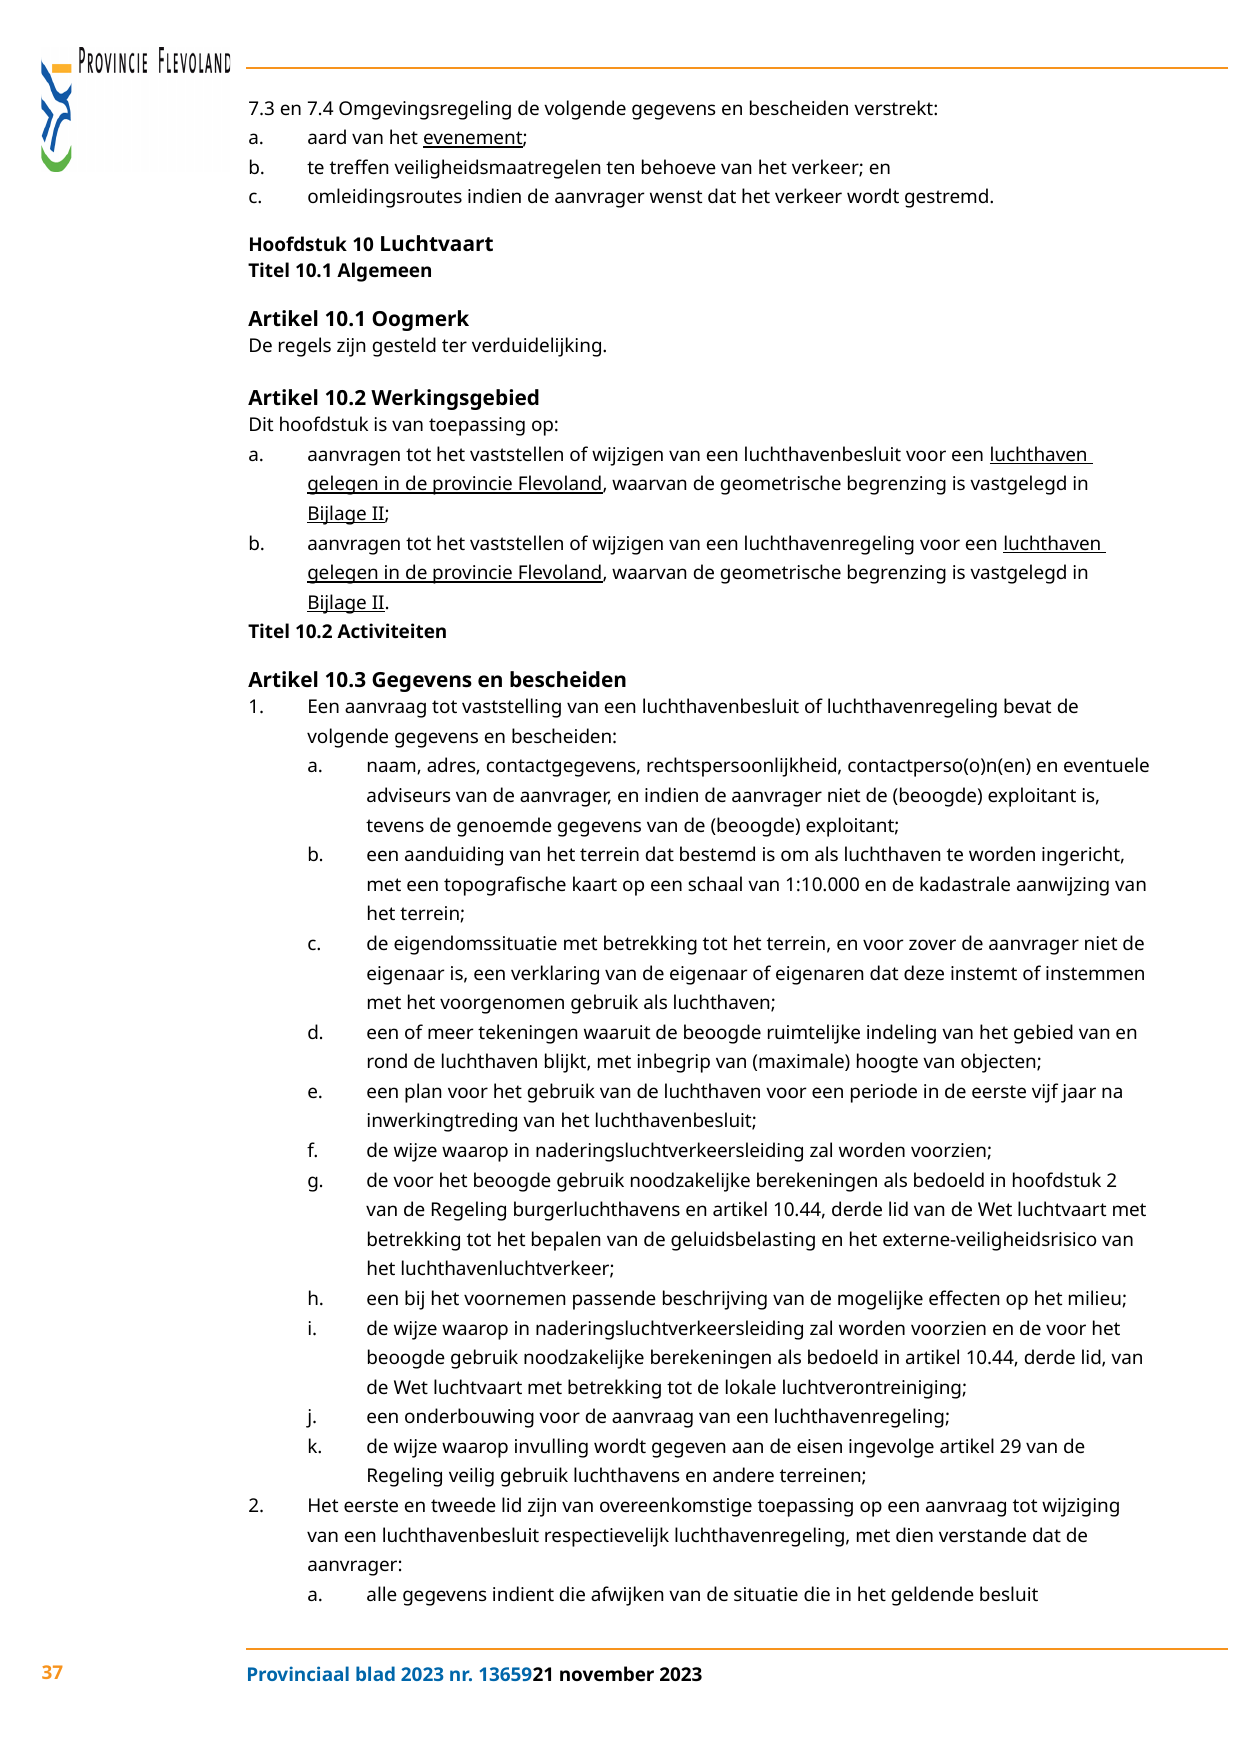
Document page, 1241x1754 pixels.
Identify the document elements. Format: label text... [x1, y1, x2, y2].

list te treffen veiligheidsmaatregelen ten behoeve van het verkeer; en [248, 154, 1152, 180]
text Hoofdstuk 10 Luchtvaart [248, 229, 1152, 258]
list aanvragen tot het vaststellen of wijzigen van een luchthavenbesluit voor een luchthaven gelegen in de provincie Flevoland, waarvan de geometrische begrenzing is vastgelegd in Bijlage II; [248, 441, 1152, 526]
picture [41, 47, 231, 172]
list Een aanvraag tot vaststelling van een luchthavenbesluit of luchthavenregeling bevat de volgende gegevens en bescheiden: [248, 693, 1152, 749]
list omleidingsroutes indien de aanvrager wenst dat het verkeer wordt gestremd. [248, 183, 1152, 209]
text Artikel 10.1 Oogmerk [248, 304, 1152, 333]
text Artikel 10.3 Gegevens en bescheiden [248, 665, 1152, 693]
list de eigendomssituatie met betrekking tot het terrein, en voor zover de aanvrager niet de eigenaar is, een verklaring van de eigenaar of eigenaren dat deze instemt of instemmen met het voorgenomen gebruik als luchthaven; [307, 930, 1152, 1015]
list de wijze waarop in naderingsluchtverkeersleiding zal worden voorzien en de voor het beoogde gebruik noodzakelijke berekeningen als bedoeld in artikel 10.44, derde lid, van de Wet luchtvaart met betrekking tot de lokale luchtverontreiniging; [307, 1315, 1152, 1400]
list naam, adres, contactgegevens, rechtspersoonlijkheid, contactperso(o)n(en) en eventuele adviseurs van de aanvrager, en indien de aanvrager niet de (beoogde) exploitant is, tevens de genoemde gegevens van de (beoogde) exploitant; [307, 753, 1152, 838]
list alle gegevens indient die afwijken van de situatie die in het geldende besluit [307, 1581, 1152, 1607]
list een of meer tekeningen waaruit de beoogde ruimtelijke indeling van het gebied van en rond de luchthaven blijkt, met inbegrip van (maximale) hoogte van objecten; [307, 1019, 1152, 1074]
text Titel 10.2 Activiteiten [248, 618, 1152, 644]
text Artikel 10.2 Werkingsgebied [248, 383, 1152, 411]
text Titel 10.1 Algemeen [248, 258, 1152, 283]
list de voor het beoogde gebruik noodzakelijke berekeningen als bedoeld in hoofdstuk 2 van de Regeling burgerluchthavens en artikel 10.44, derde lid van de Wet luchtvaart met betrekking tot het bepalen van de geluidsbelasting en het externe-veiligheidsrisico van het luchthavenluchtverkeer; [307, 1167, 1152, 1281]
text De regels zijn gesteld ter verduidelijking. [248, 333, 1152, 358]
list Het eerste en tweede lid zijn van overeenkomstige toepassing op een aanvraag tot wijziging van een luchthavenbesluit respectievelijk luchthavenregeling, met dien verstande dat de aanvrager: [248, 1492, 1152, 1577]
list een aanduiding van het terrein dat bestemd is om als luchthaven te worden ingericht, met een topografische kaart op een schaal van 1:10.000 en de kadastrale aanwijzing van het terrein; [307, 841, 1152, 926]
list aard van het evenement; [248, 124, 1152, 150]
list aanvragen tot het vaststellen of wijzigen van een luchthavenregeling voor een luchthaven gelegen in de provincie Flevoland, waarvan de geometrische begrenzing is vastgelegd in Bijlage II. [248, 530, 1152, 615]
text Dit hoofdstuk is van toepassing op: [248, 411, 1152, 437]
list een bij het voornemen passende beschrijving van de mogelijke effecten op het milieu; [307, 1285, 1152, 1311]
list een onderbouwing voor de aanvraag van een luchthavenregeling; [307, 1403, 1152, 1429]
text 7.3 en 7.4 Omgevingsregeling de volgende gegevens en bescheiden verstrekt: [248, 95, 1152, 121]
list de wijze waarop in naderingsluchtverkeersleiding zal worden voorzien; [307, 1137, 1152, 1163]
list een plan voor het gebruik van de luchthaven voor een periode in de eerste vijf jaar na inwerkingtreding van het luchthavenbesluit; [307, 1078, 1152, 1133]
list de wijze waarop invulling wordt gegeven aan de eisen ingevolge artikel 29 van de Regeling veilig gebruik luchthavens en andere terreinen; [307, 1433, 1152, 1488]
